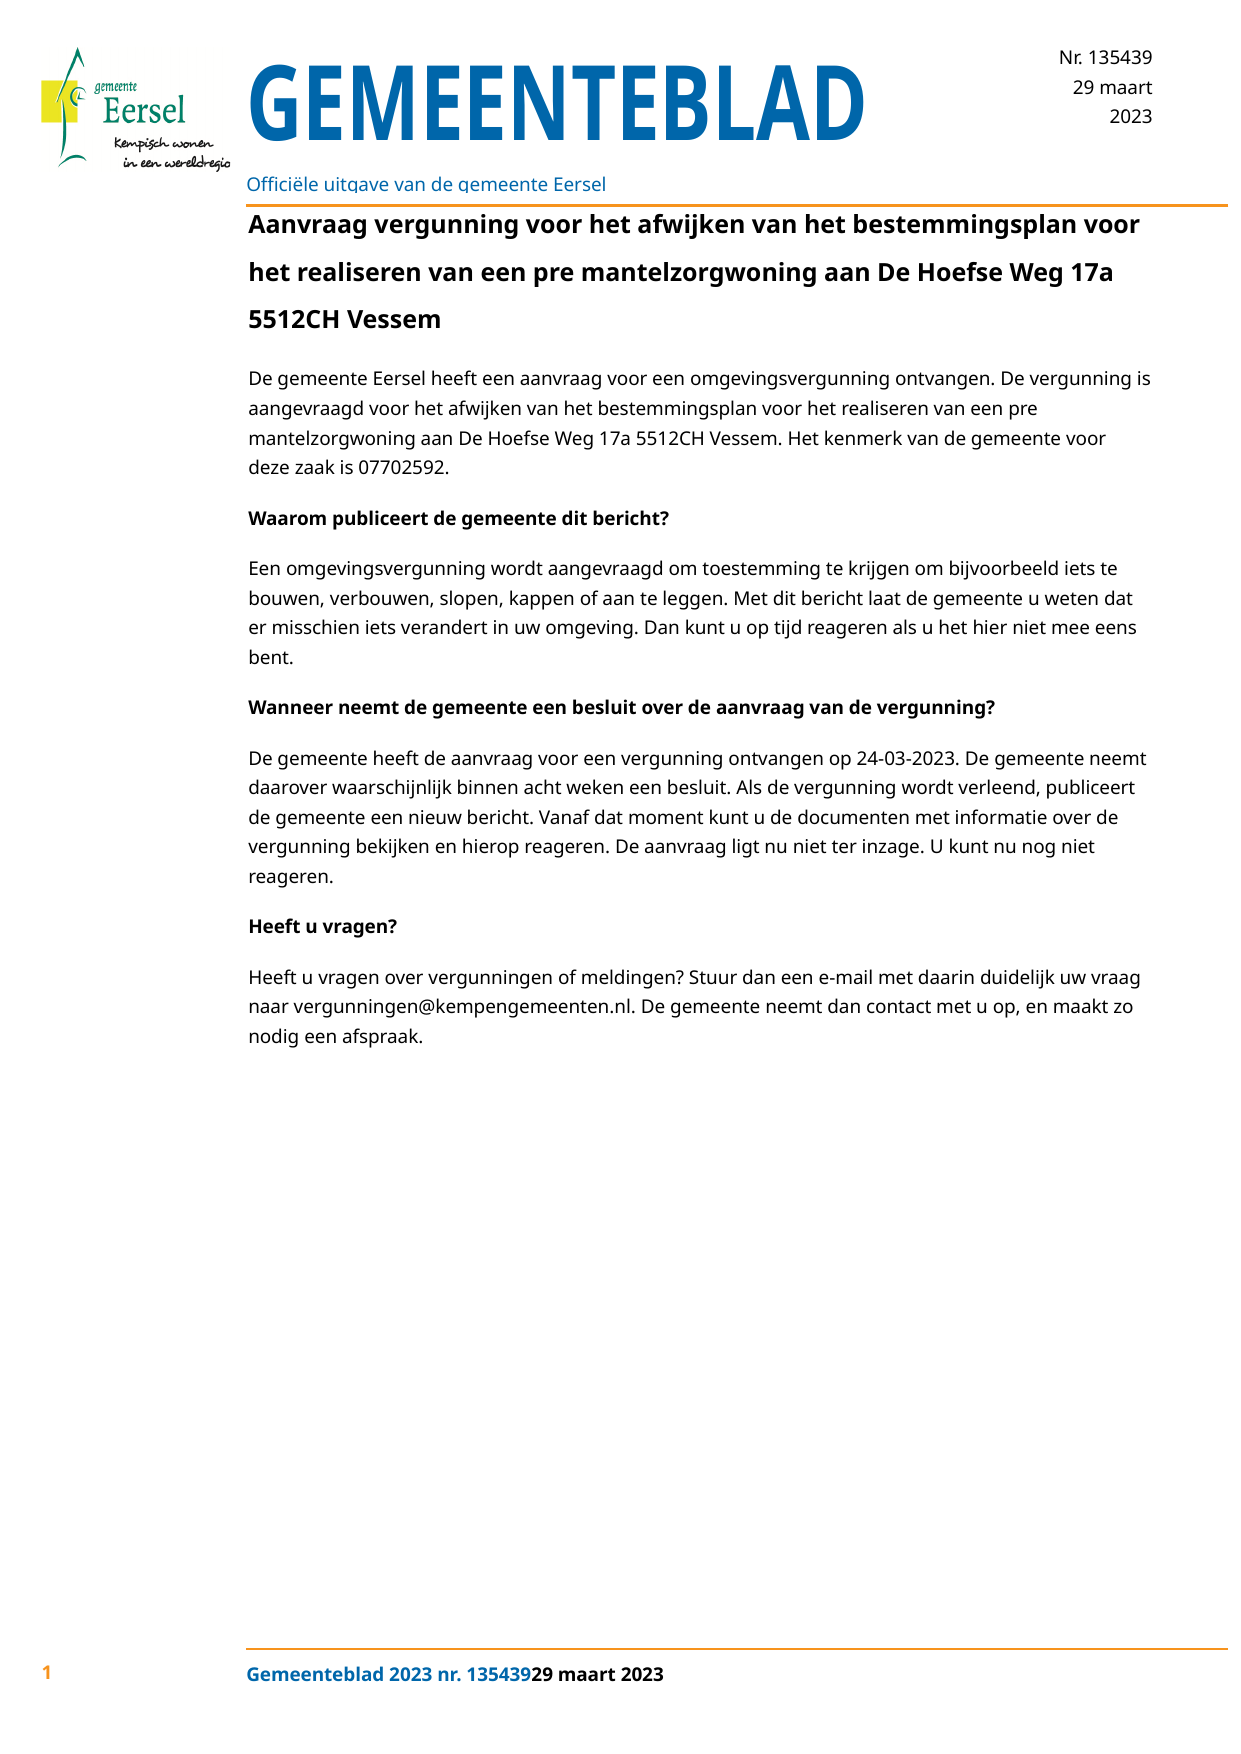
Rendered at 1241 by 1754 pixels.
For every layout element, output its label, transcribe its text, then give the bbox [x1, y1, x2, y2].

text Aanvraag vergunning voor het afwijken van het bestemmingsplan voor het realiseren van een pre mantelzorgwoning aan De Hoefse Weg 17a 5512CH Vessem [248, 207, 1152, 336]
text Heeft u vragen over vergunningen of meldingen? Stuur dan een e-mail met daarin duidelijk uw vraag naar vergunningen@kempengemeenten.nl. De gemeente neemt dan contact met u op, en maakt zo nodig een afspraak. [248, 964, 1152, 1049]
text Waarom publiceert de gemeente dit bericht? [248, 505, 1152, 530]
text Een omgevingsvergunning wordt aangevraagd om toestemming te krijgen om bijvoorbeeld iets te bouwen, verbouwen, slopen, kappen of aan te leggen. Met dit bericht laat de gemeente u weten dat er misschien iets verandert in uw omgeving. Dan kunt u op tijd reageren als u het hier niet mee eens bent. [248, 555, 1152, 669]
text De gemeente Eersel heeft een aanvraag voor een omgevingsvergunning ontvangen. De vergunning is aangevraagd voor het afwijken van het bestemmingsplan voor het realiseren van een pre mantelzorgwoning aan De Hoefse Weg 17a 5512CH Vessem. Het kenmerk van de gemeente voor deze zaak is 07702592. [248, 366, 1152, 480]
text Heeft u vragen? [248, 913, 1152, 939]
text De gemeente heeft de aanvraag voor een vergunning ontvangen op 24-03-2023. De gemeente neemt daarover waarschijnlijk binnen acht weken een besluit. Als de vergunning wordt verleend, publiceert de gemeente een nieuw bericht. Vanaf dat moment kunt u de documenten met informatie over de vergunning bekijken en hierop reageren. De aanvraag ligt nu niet ter inzage. U kunt nu nog niet reageren. [248, 745, 1152, 889]
picture [41, 47, 231, 172]
text Wanneer neemt de gemeente een besluit over de aanvraag van de vergunning? [248, 694, 1152, 720]
